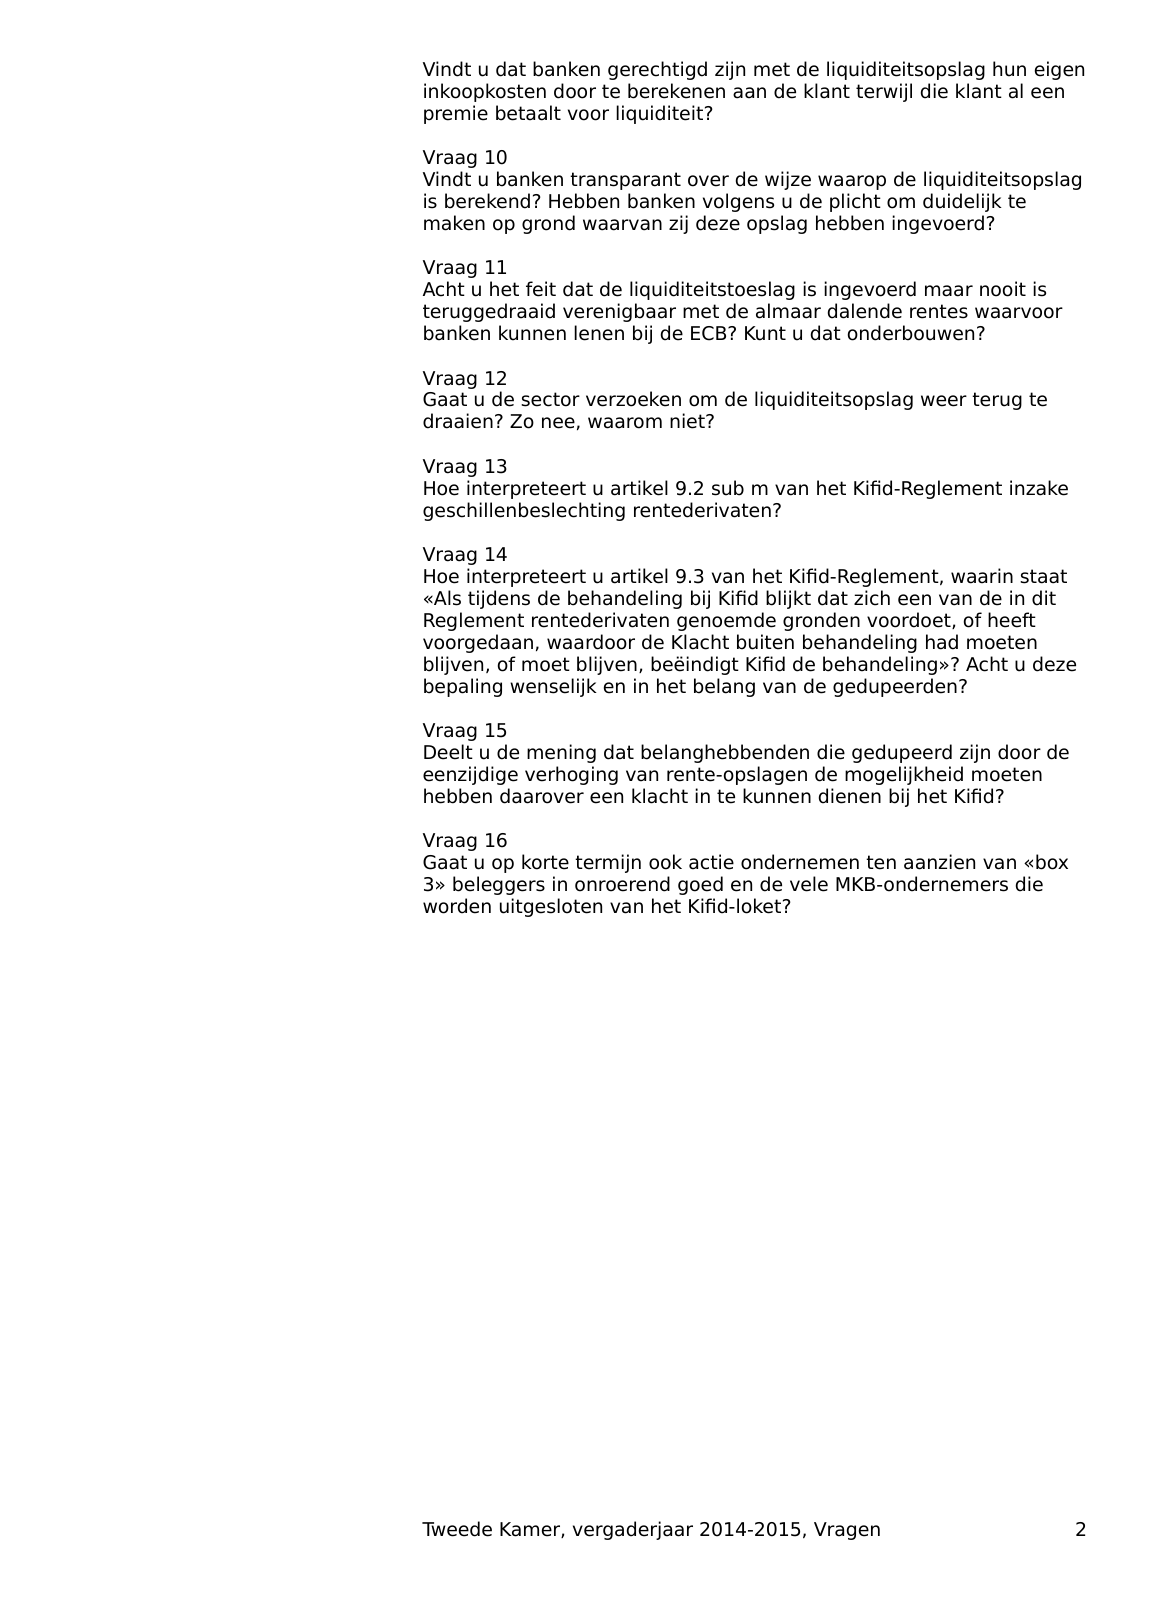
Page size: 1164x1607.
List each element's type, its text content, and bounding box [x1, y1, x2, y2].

text Vraag 10 [422, 147, 1087, 169]
text Vindt u banken transparant over de wijze waarop de liquiditeitsopslag is berekend? Hebben banken volgens u de plicht om duidelijk te maken op grond waarvan zij deze opslag hebben ingevoerd? [422, 169, 1087, 235]
text Vraag 15 [422, 720, 1087, 742]
text Gaat u de sector verzoeken om de liquiditeitsopslag weer terug te draaien? Zo nee, waarom niet? [422, 389, 1087, 433]
text Vraag 14 [422, 544, 1087, 566]
text Gaat u op korte termijn ook actie ondernemen ten aanzien van «box 3» beleggers in onroerend goed en de vele MKB-ondernemers die worden uitgesloten van het Kifid-loket? [422, 852, 1087, 918]
text Acht u het feit dat de liquiditeitstoeslag is ingevoerd maar nooit is teruggedraaid verenigbaar met de almaar dalende rentes waarvoor banken kunnen lenen bij de ECB? Kunt u dat onderbouwen? [422, 279, 1087, 345]
text Hoe interpreteert u artikel 9.3 van het Kifid-Reglement, waarin staat «Als tijdens de behandeling bij Kifid blijkt dat zich een van de in dit Reglement rentederivaten genoemde gronden voordoet, of heeft voorgedaan, waardoor de Klacht buiten behandeling had moeten blijven, of moet blijven, beëindigt Kifid de behandeling»? Acht u deze bepaling wenselijk en in het belang van de gedupeerden? [422, 566, 1087, 697]
text Vraag 11 [422, 257, 1087, 279]
text Vraag 16 [422, 830, 1087, 852]
text Vraag 13 [422, 456, 1087, 477]
text Vraag 12 [422, 367, 1087, 389]
text Deelt u de mening dat belanghebbenden die gedupeerd zijn door de eenzijdige verhoging van rente-opslagen de mogelijkheid moeten hebben daarover een klacht in te kunnen dienen bij het Kifid? [422, 742, 1087, 808]
text Vindt u dat banken gerechtigd zijn met de liquiditeitsopslag hun eigen inkoopkosten door te berekenen aan de klant terwijl die klant al een premie betaalt voor liquiditeit? [422, 59, 1087, 125]
text Hoe interpreteert u artikel 9.2 sub m van het Kifid-Reglement inzake geschillenbeslechting rentederivaten? [422, 477, 1087, 521]
